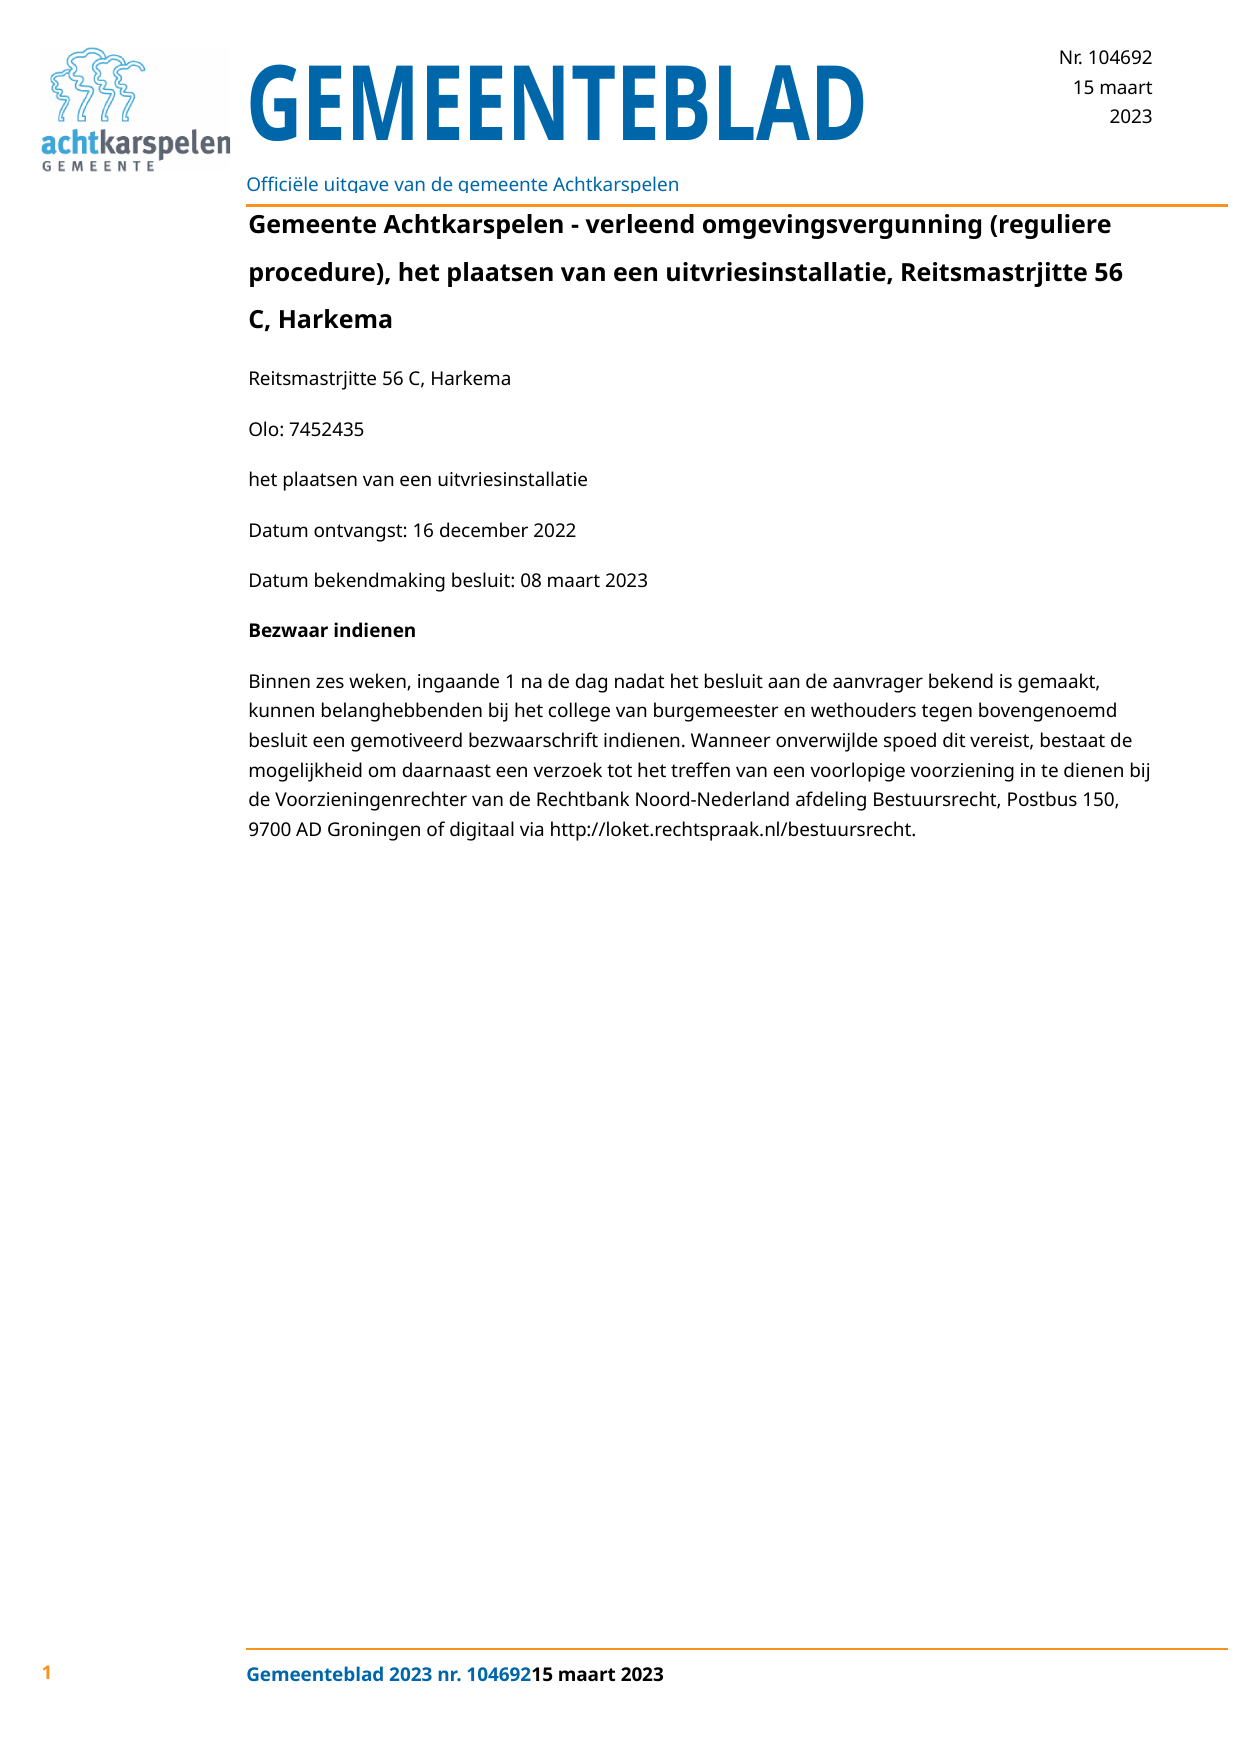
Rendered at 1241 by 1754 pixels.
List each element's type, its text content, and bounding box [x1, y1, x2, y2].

text Reitsmastrjitte 56 C, Harkema [248, 366, 1152, 391]
text Bezwaar indienen [248, 618, 1152, 643]
picture [41, 47, 231, 172]
text Olo: 7452435 [248, 416, 1152, 442]
text het plaatsen van een uitvriesinstallatie [248, 466, 1152, 492]
text Binnen zes weken, ingaande 1 na de dag nadat het besluit aan de aanvrager bekend is gemaakt, kunnen belanghebbenden bij het college van burgemeester en wethouders tegen bovengenoemd besluit een gemotiveerd bezwaarschrift indienen. Wanneer onverwijlde spoed dit vereist, bestaat de mogelijkheid om daarnaast een verzoek tot het treffen van een voorlopige voorziening in te dienen bij de Voorzieningenrechter van de Rechtbank Noord-Nederland afdeling Bestuursrecht, Postbus 150, 9700 AD Groningen of digitaal via http://loket.rechtspraak.nl/bestuursrecht. [248, 668, 1152, 842]
text Gemeente Achtkarspelen - verleend omgevingsvergunning (reguliere procedure), het plaatsen van een uitvriesinstallatie, Reitsmastrjitte 56 C, Harkema [248, 207, 1152, 336]
text Datum bekendmaking besluit: 08 maart 2023 [248, 567, 1152, 593]
text Datum ontvangst: 16 december 2022 [248, 517, 1152, 542]
